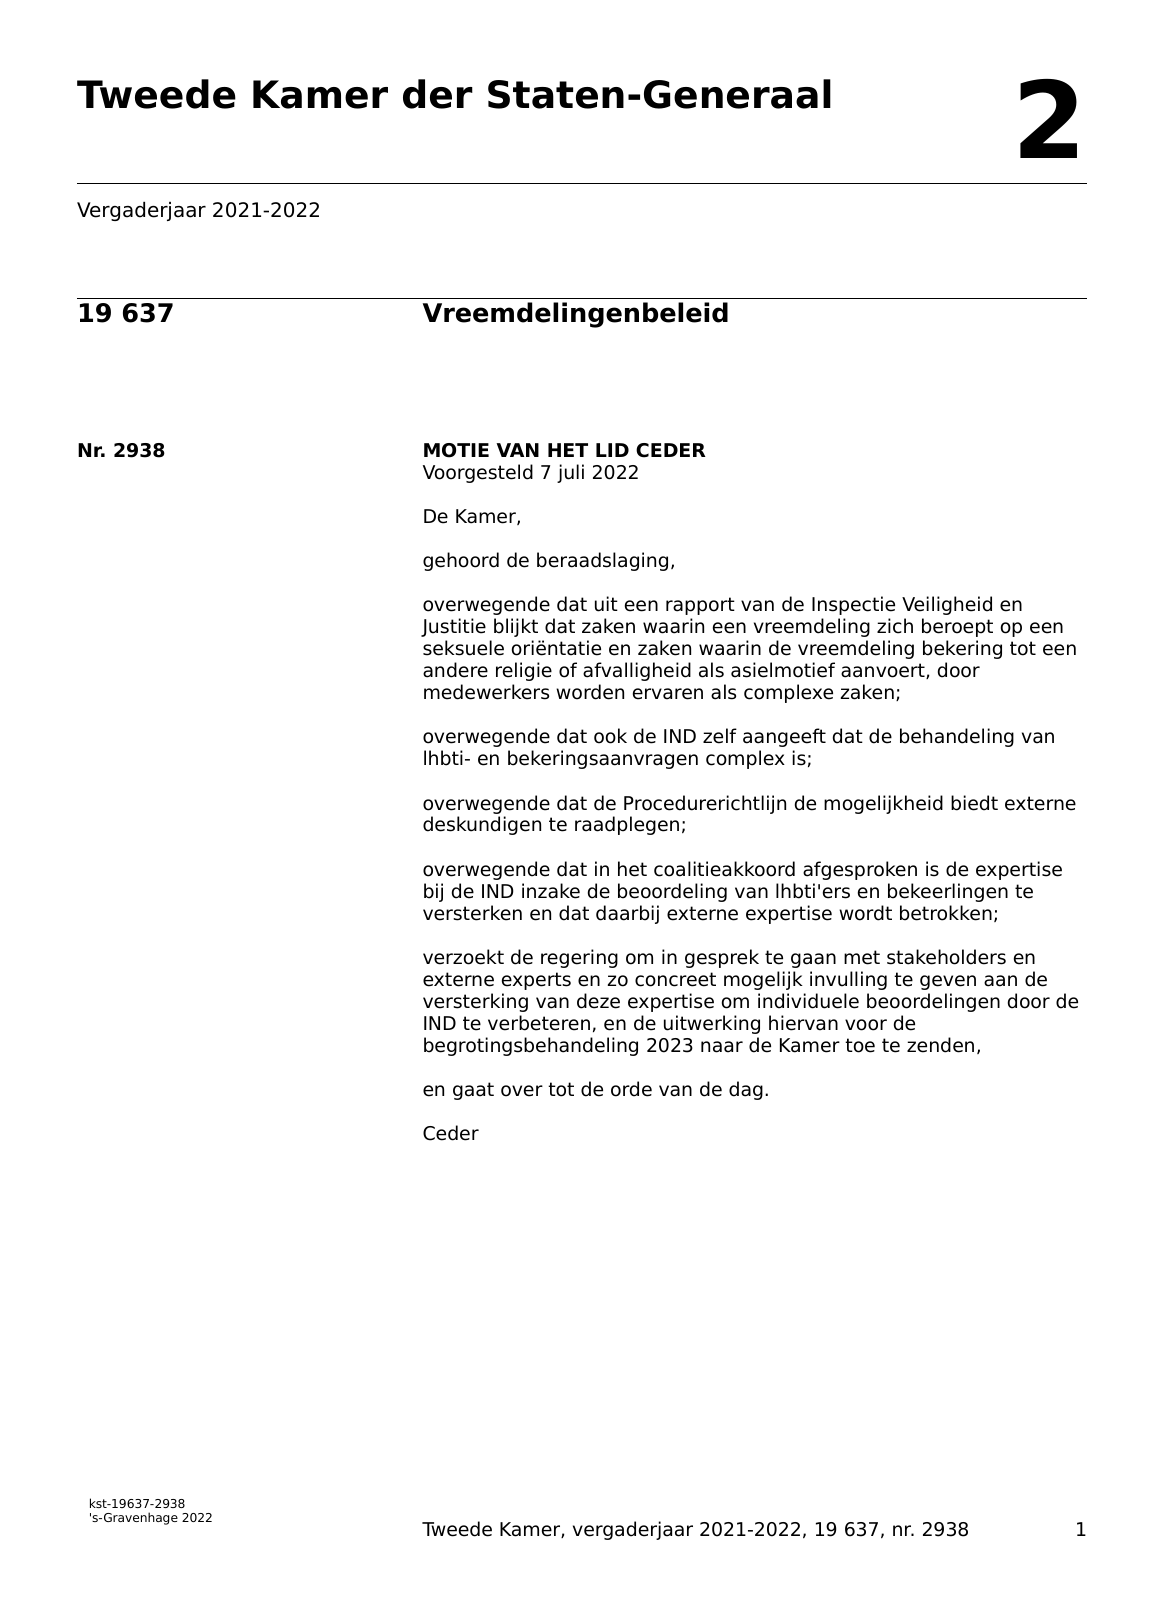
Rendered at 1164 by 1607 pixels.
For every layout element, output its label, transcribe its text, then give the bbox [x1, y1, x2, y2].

text overwegende dat de Procedurerichtlijn de mogelijkheid biedt externe deskundigen te raadplegen; [422, 792, 1087, 836]
text 's-Gravenhage 2022 [88, 1511, 323, 1525]
text Voorgesteld 7 juli 2022 [422, 462, 1087, 484]
table_header Tweede Kamer der Staten-Generaal [77, 59, 886, 183]
text overwegende dat in het coalitieakkoord afgesproken is de expertise bij de IND inzake de beoordeling van lhbti'ers en bekeerlingen te versterken en dat daarbij externe expertise wordt betrokken; [422, 858, 1087, 924]
text en gaat over tot de orde van de dag. [422, 1079, 1087, 1101]
text overwegende dat ook de IND zelf aangeeft dat de behandeling van lhbti- en bekeringsaanvragen complex is; [422, 726, 1087, 770]
table_cell Vergaderjaar 2021-2022 [77, 184, 1087, 298]
text kst-19637-2938 [88, 1497, 323, 1511]
text De Kamer, [422, 506, 1087, 528]
table_header 2 [886, 59, 1087, 183]
subtitle 19 637 Vreemdelingenbeleid [77, 299, 1087, 329]
text overwegende dat uit een rapport van de Inspectie Veiligheid en Justitie blijkt dat zaken waarin een vreemdeling zich beroept op een seksuele oriëntatie en zaken waarin de vreemdeling bekering tot een andere religie of afvalligheid als asielmotief aanvoert, door medewerkers worden ervaren als complexe zaken; [422, 594, 1087, 704]
subtitle Nr. 2938 MOTIE VAN HET LID CEDER [77, 440, 1087, 462]
text Ceder [422, 1123, 1087, 1145]
text gehoord de beraadslaging, [422, 550, 1087, 572]
text verzoekt de regering om in gesprek te gaan met stakeholders en externe experts en zo concreet mogelijk invulling te geven aan de versterking van deze expertise om individuele beoordelingen door de IND te verbeteren, en de uitwerking hiervan voor de begrotingsbehandeling 2023 naar de Kamer toe te zenden, [422, 947, 1087, 1057]
